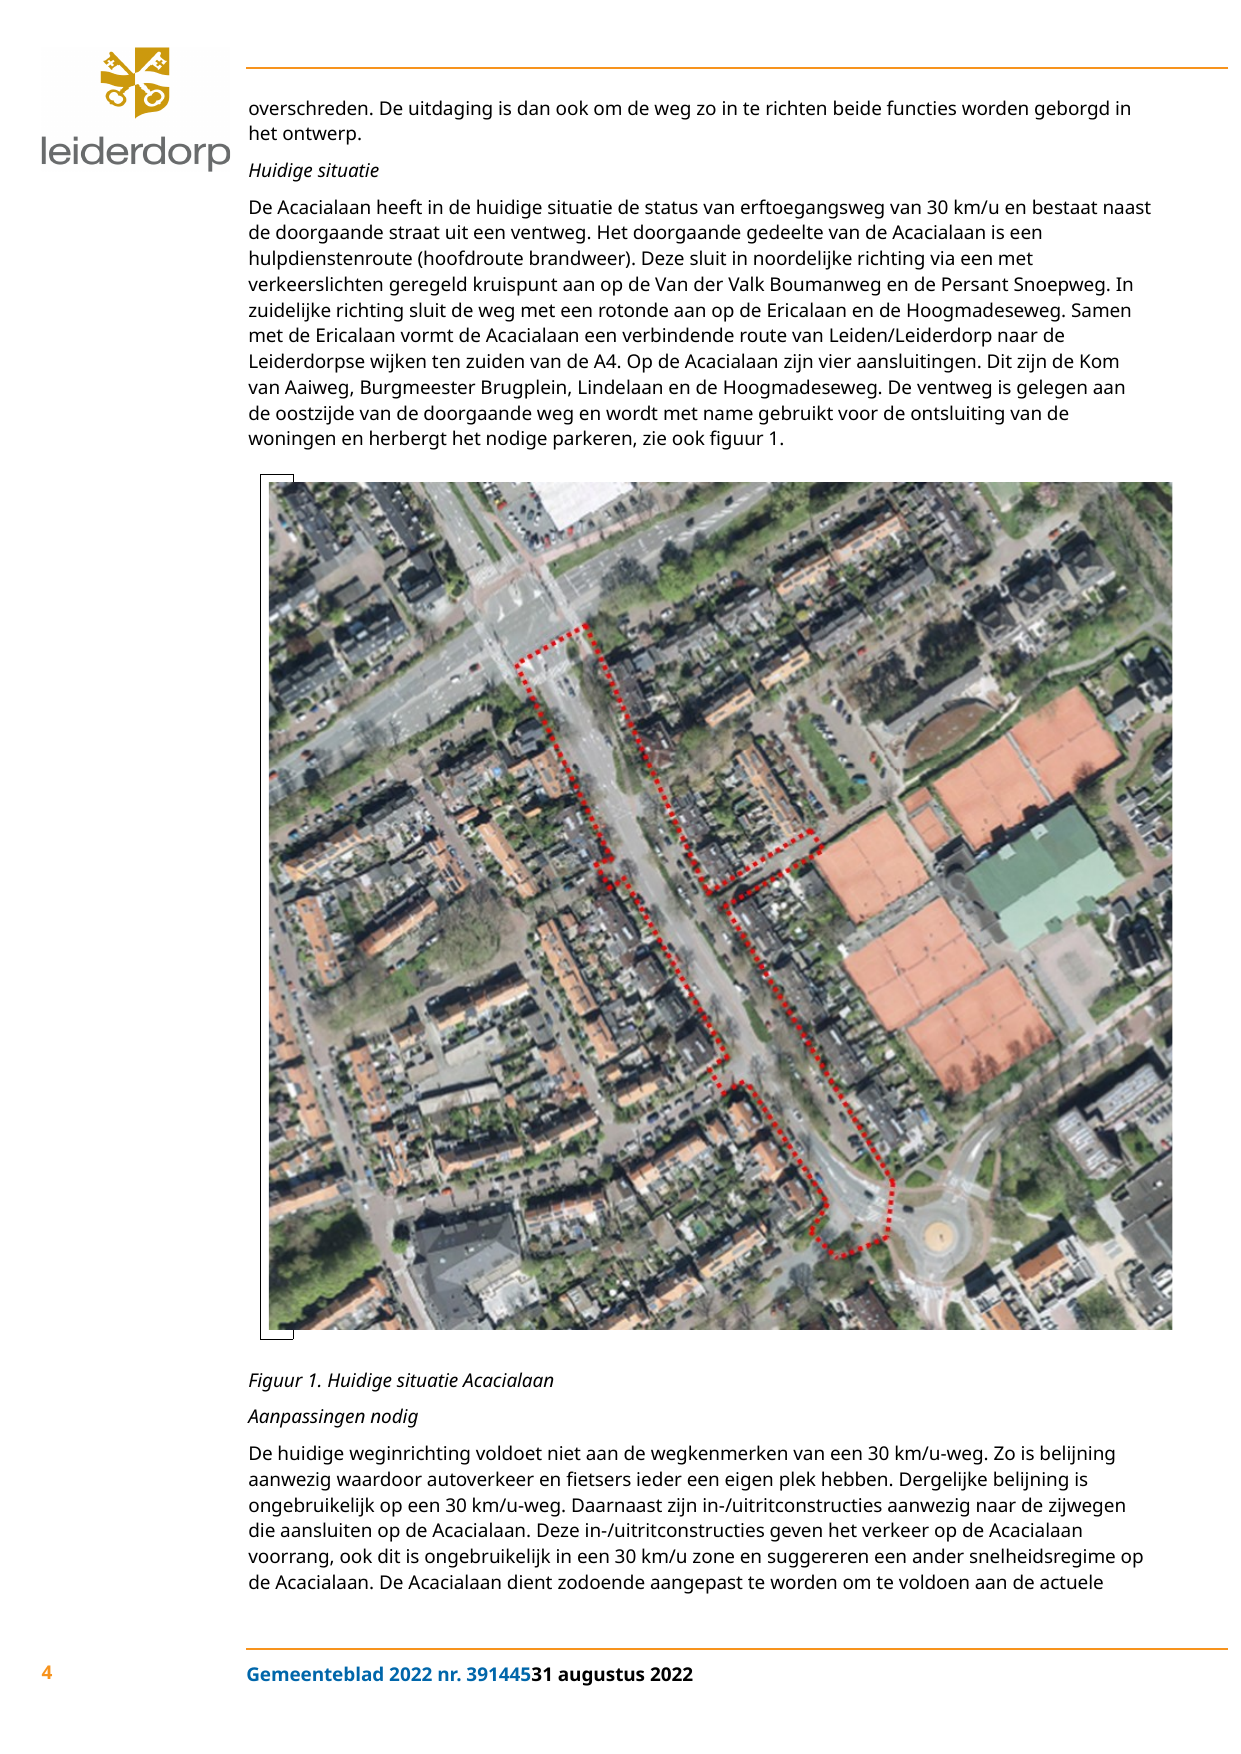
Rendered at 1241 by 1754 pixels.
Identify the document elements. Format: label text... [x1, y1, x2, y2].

text overschreden. De uitdaging is dan ook om de weg zo in te richten beide functies worden geborgd in het ontwerp. [248, 95, 1152, 146]
picture [268, 482, 1173, 1330]
text Huidige situatie [248, 157, 1152, 183]
text Figuur 1. Huidige situatie Acacialaan [248, 1367, 1152, 1393]
text De huidige weginrichting voldoet niet aan de wegkenmerken van een 30 km/u-weg. Zo is belijning aanwezig waardoor autoverkeer en fietsers ieder een eigen plek hebben. Dergelijke belijning is ongebruikelijk op een 30 km/u-weg. Daarnaast zijn in-/uitritconstructies aanwezig naar de zijwegen die aansluiten op de Acacialaan. Deze in-/uitritconstructies geven het verkeer op de Acacialaan voorrang, ook dit is ongebruikelijk in een 30 km/u zone en suggereren een ander snelheidsregime op de Acacialaan. De Acacialaan dient zodoende aangepast te worden om te voldoen aan de actuele [248, 1440, 1152, 1595]
text Aanpassingen nodig [248, 1404, 1152, 1429]
picture [41, 47, 231, 172]
text De Acacialaan heeft in de huidige situatie de status van erftoegangsweg van 30 km/u en bestaat naast de doorgaande straat uit een ventweg. Het doorgaande gedeelte van de Acacialaan is een hulpdienstenroute (hoofdroute brandweer). Deze sluit in noordelijke richting via een met verkeerslichten geregeld kruispunt aan op de Van der Valk Boumanweg en de Persant Snoepweg. In zuidelijke richting sluit de weg met een rotonde aan op de Ericalaan en de Hoogmadeseweg. Samen met de Ericalaan vormt de Acacialaan een verbindende route van Leiden/Leiderdorp naar de Leiderdorpse wijken ten zuiden van de A4. Op de Acacialaan zijn vier aansluitingen. Dit zijn de Kom van Aaiweg, Burgmeester Brugplein, Lindelaan en de Hoogmadeseweg. De ventweg is gelegen aan de oostzijde van de doorgaande weg en wordt met name gebruikt voor de ontsluiting van de woningen en herbergt het nodige parkeren, zie ook figuur 1. [248, 194, 1152, 451]
